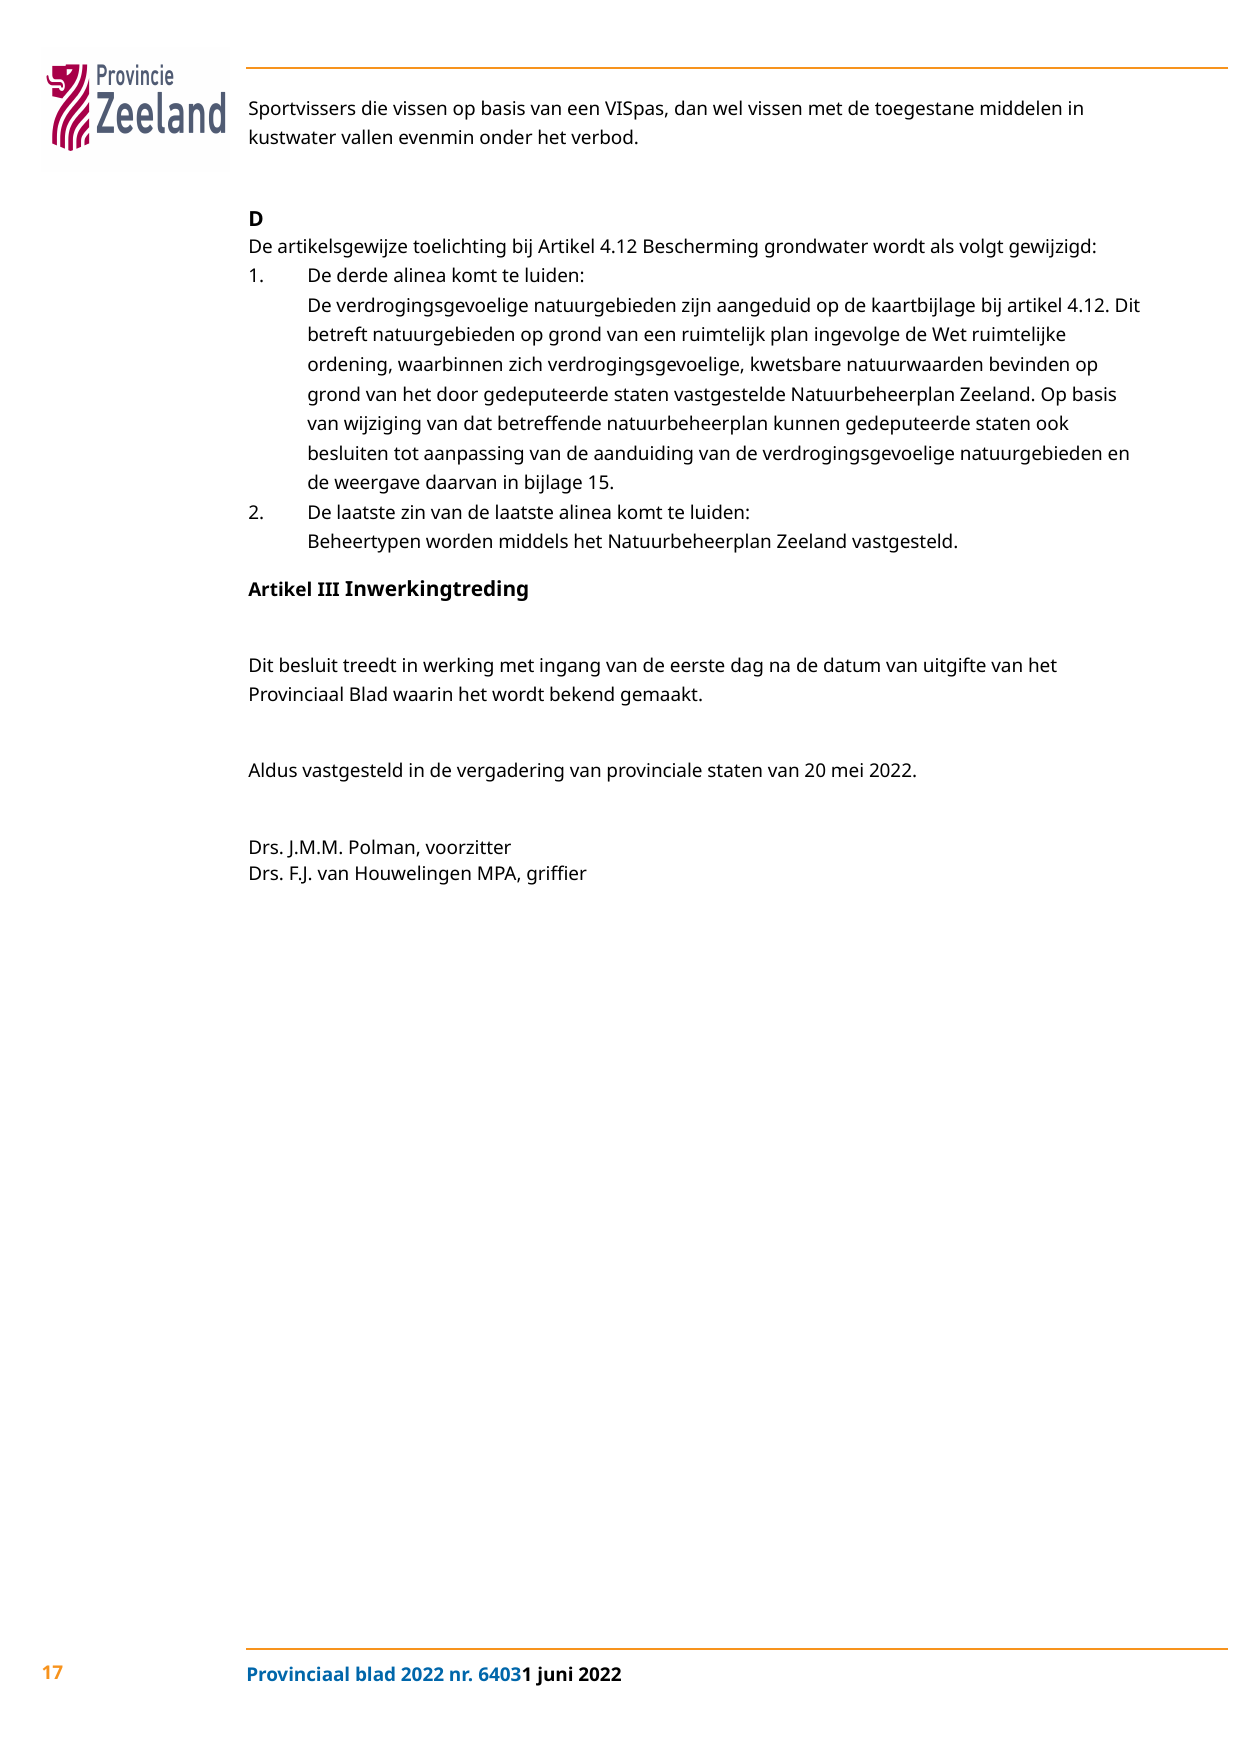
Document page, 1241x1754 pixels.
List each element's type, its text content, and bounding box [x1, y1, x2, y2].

list De derde alinea komt te luiden: [248, 262, 1152, 288]
text Drs. F.J. van Houwelingen MPA, griffier [248, 860, 1152, 885]
text Artikel III Inwerkingtreding [248, 574, 1152, 603]
text Sportvissers die vissen op basis van een VISpas, dan wel vissen met de toegestane middelen in kustwater vallen evenmin onder het verbod. [248, 95, 1152, 150]
text Drs. J.M.M. Polman, voorzitter [248, 834, 1152, 860]
list De verdrogingsgevoelige natuurgebieden zijn aangeduid op de kaartbijlage bij artikel 4.12. Dit betreft natuurgebieden op grond van een ruimtelijk plan ingevolge de Wet ruimtelijke ordening, waarbinnen zich verdrogingsgevoelige, kwetsbare natuurwaarden bevinden op grond van het door gedeputeerde staten vastgestelde Natuurbeheerplan Zeeland. Op basis van wijziging van dat betreffende natuurbeheerplan kunnen gedeputeerde staten ook besluiten tot aanpassing van de aanduiding van de verdrogingsgevoelige natuurgebieden en de weergave daarvan in bijlage 15. [248, 292, 1152, 495]
picture [41, 47, 231, 172]
text Dit besluit treedt in werking met ingang van de eerste dag na de datum van uitgifte van het Provinciaal Blad waarin het wordt bekend gemaakt. [248, 652, 1152, 707]
text Aldus vastgesteld in de vergadering van provinciale staten van 20 mei 2022. [248, 757, 1152, 782]
list Beheertypen worden middels het Natuurbeheerplan Zeeland vastgesteld. [248, 529, 1152, 554]
text De artikelsgewijze toelichting bij Artikel 4.12 Bescherming grondwater wordt als volgt gewijzigd: [248, 233, 1152, 258]
text D [248, 204, 1152, 233]
list De laatste zin van de laatste alinea komt te luiden: [248, 499, 1152, 525]
